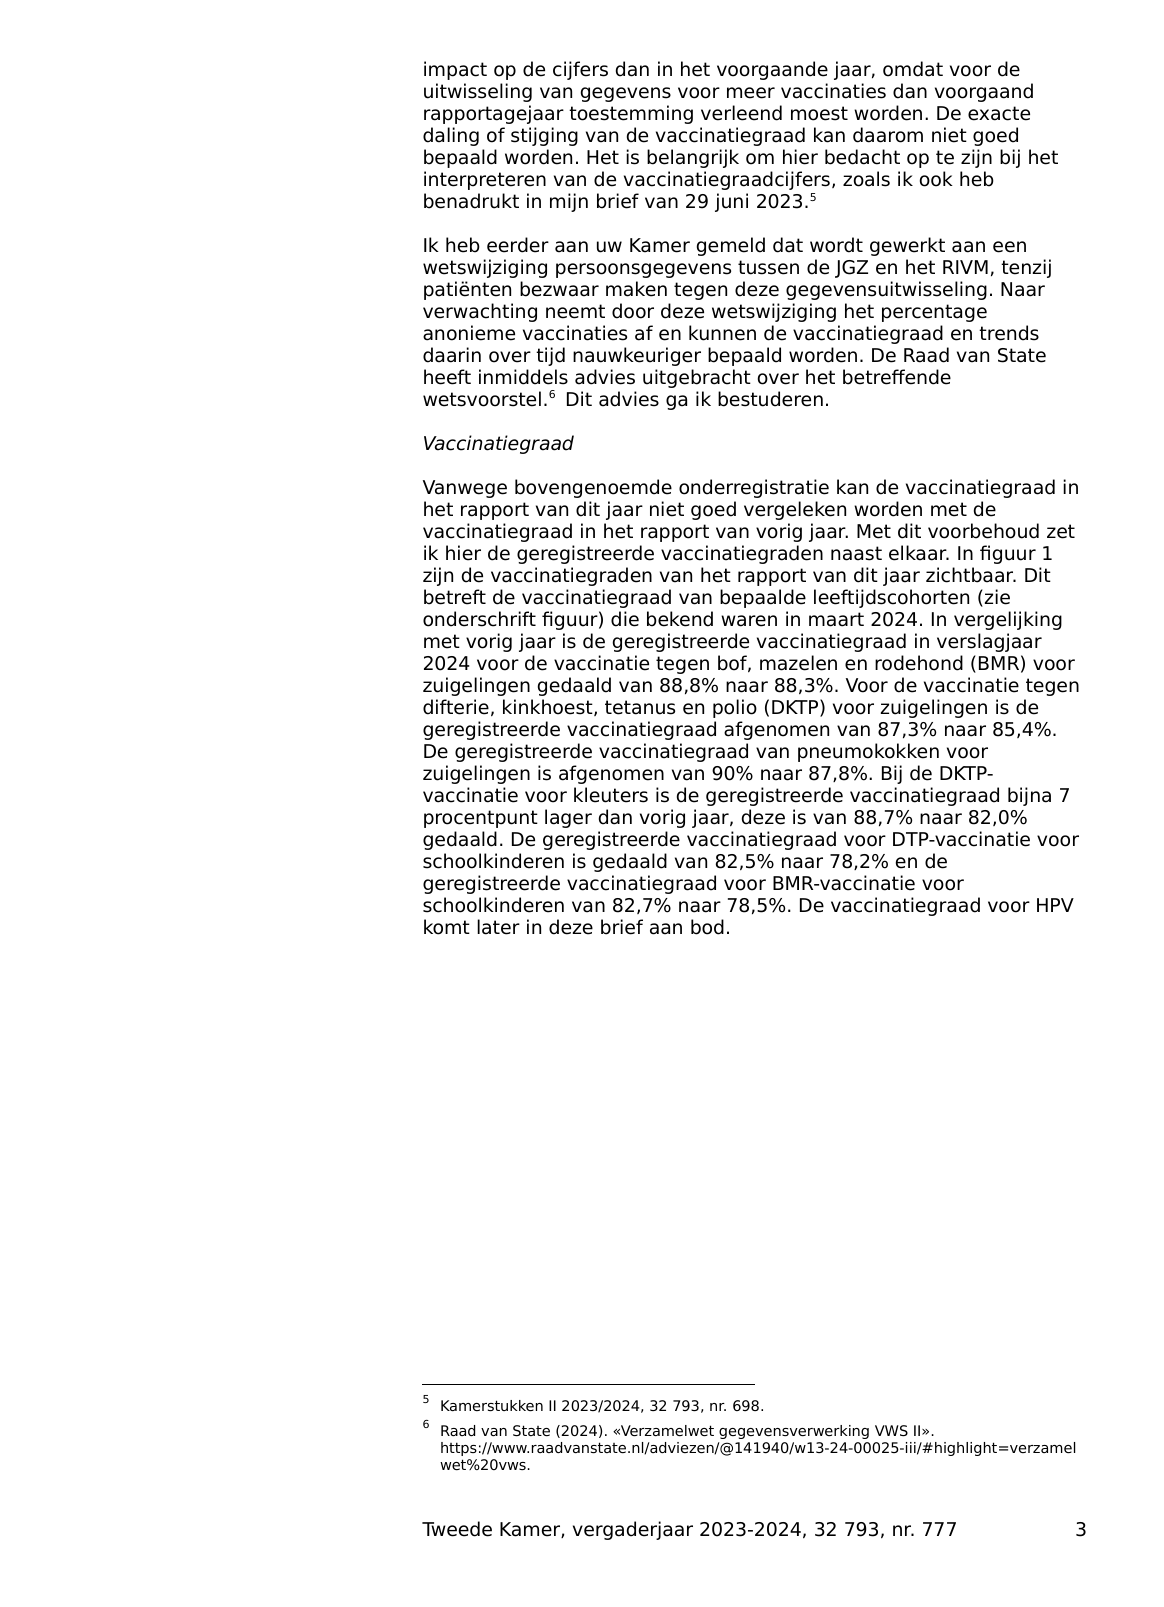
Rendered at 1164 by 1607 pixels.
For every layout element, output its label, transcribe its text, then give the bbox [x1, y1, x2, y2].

text impact op de cijfers dan in het voorgaande jaar, omdat voor de uitwisseling van gegevens voor meer vaccinaties dan voorgaand rapportagejaar toestemming verleend moest worden. De exacte daling of stijging van de vaccinatiegraad kan daarom niet goed bepaald worden. Het is belangrijk om hier bedacht op te zijn bij het interpreteren van de vaccinatiegraadcijfers, zoals ik ook heb benadrukt in mijn brief van 29 juni 2023. [422, 59, 1087, 213]
text Ik heb eerder aan uw Kamer gemeld dat wordt gewerkt aan een wetswijziging persoonsgegevens tussen de JGZ en het RIVM, tenzij patiënten bezwaar maken tegen deze gegevensuitwisseling. Naar verwachting neemt door deze wetswijziging het percentage anonieme vaccinaties af en kunnen de vaccinatiegraad en trends daarin over tijd nauwkeuriger bepaald worden. De Raad van State heeft inmiddels advies uitgebracht over het betreffende wetsvoorstel. Dit advies ga ik bestuderen. [422, 235, 1087, 411]
text Vanwege bovengenoemde onderregistratie kan de vaccinatiegraad in het rapport van dit jaar niet goed vergeleken worden met de vaccinatiegraad in het rapport van vorig jaar. Met dit voorbehoud zet ik hier de geregistreerde vaccinatiegraden naast elkaar. In figuur 1 zijn de vaccinatiegraden van het rapport van dit jaar zichtbaar. Dit betreft de vaccinatiegraad van bepaalde leeftijdscohorten (zie onderschrift figuur) die bekend waren in maart 2024. In vergelijking met vorig jaar is de geregistreerde vaccinatiegraad in verslagjaar 2024 voor de vaccinatie tegen bof, mazelen en rodehond (BMR) voor zuigelingen gedaald van 88,8% naar 88,3%. Voor de vaccinatie tegen difterie, kinkhoest, tetanus en polio (DKTP) voor zuigelingen is de geregistreerde vaccinatiegraad afgenomen van 87,3% naar 85,4%. De geregistreerde vaccinatiegraad van pneumokokken voor zuigelingen is afgenomen van 90% naar 87,8%. Bij de DKTP-vaccinatie voor kleuters is de geregistreerde vaccinatiegraad bijna 7 procentpunt lager dan vorig jaar, deze is van 88,7% naar 82,0% gedaald. De geregistreerde vaccinatiegraad voor DTP-vaccinatie voor schoolkinderen is gedaald van 82,5% naar 78,2% en de geregistreerde vaccinatiegraad voor BMR-vaccinatie voor schoolkinderen van 82,7% naar 78,5%. De vaccinatiegraad voor HPV komt later in deze brief aan bod. [422, 477, 1087, 939]
text Raad van State (2024). «Verzamelwet gegevensverwerking VWS II». https://www.raadvanstate.nl/adviezen/@141940/w13-24-00025-iii/#highlight=verzamelwet%20vws. [422, 1418, 1087, 1474]
subtitle Vaccinatiegraad [422, 433, 1087, 455]
text Kamerstukken II 2023/2024, 32 793, nr. 698. [422, 1393, 1087, 1416]
